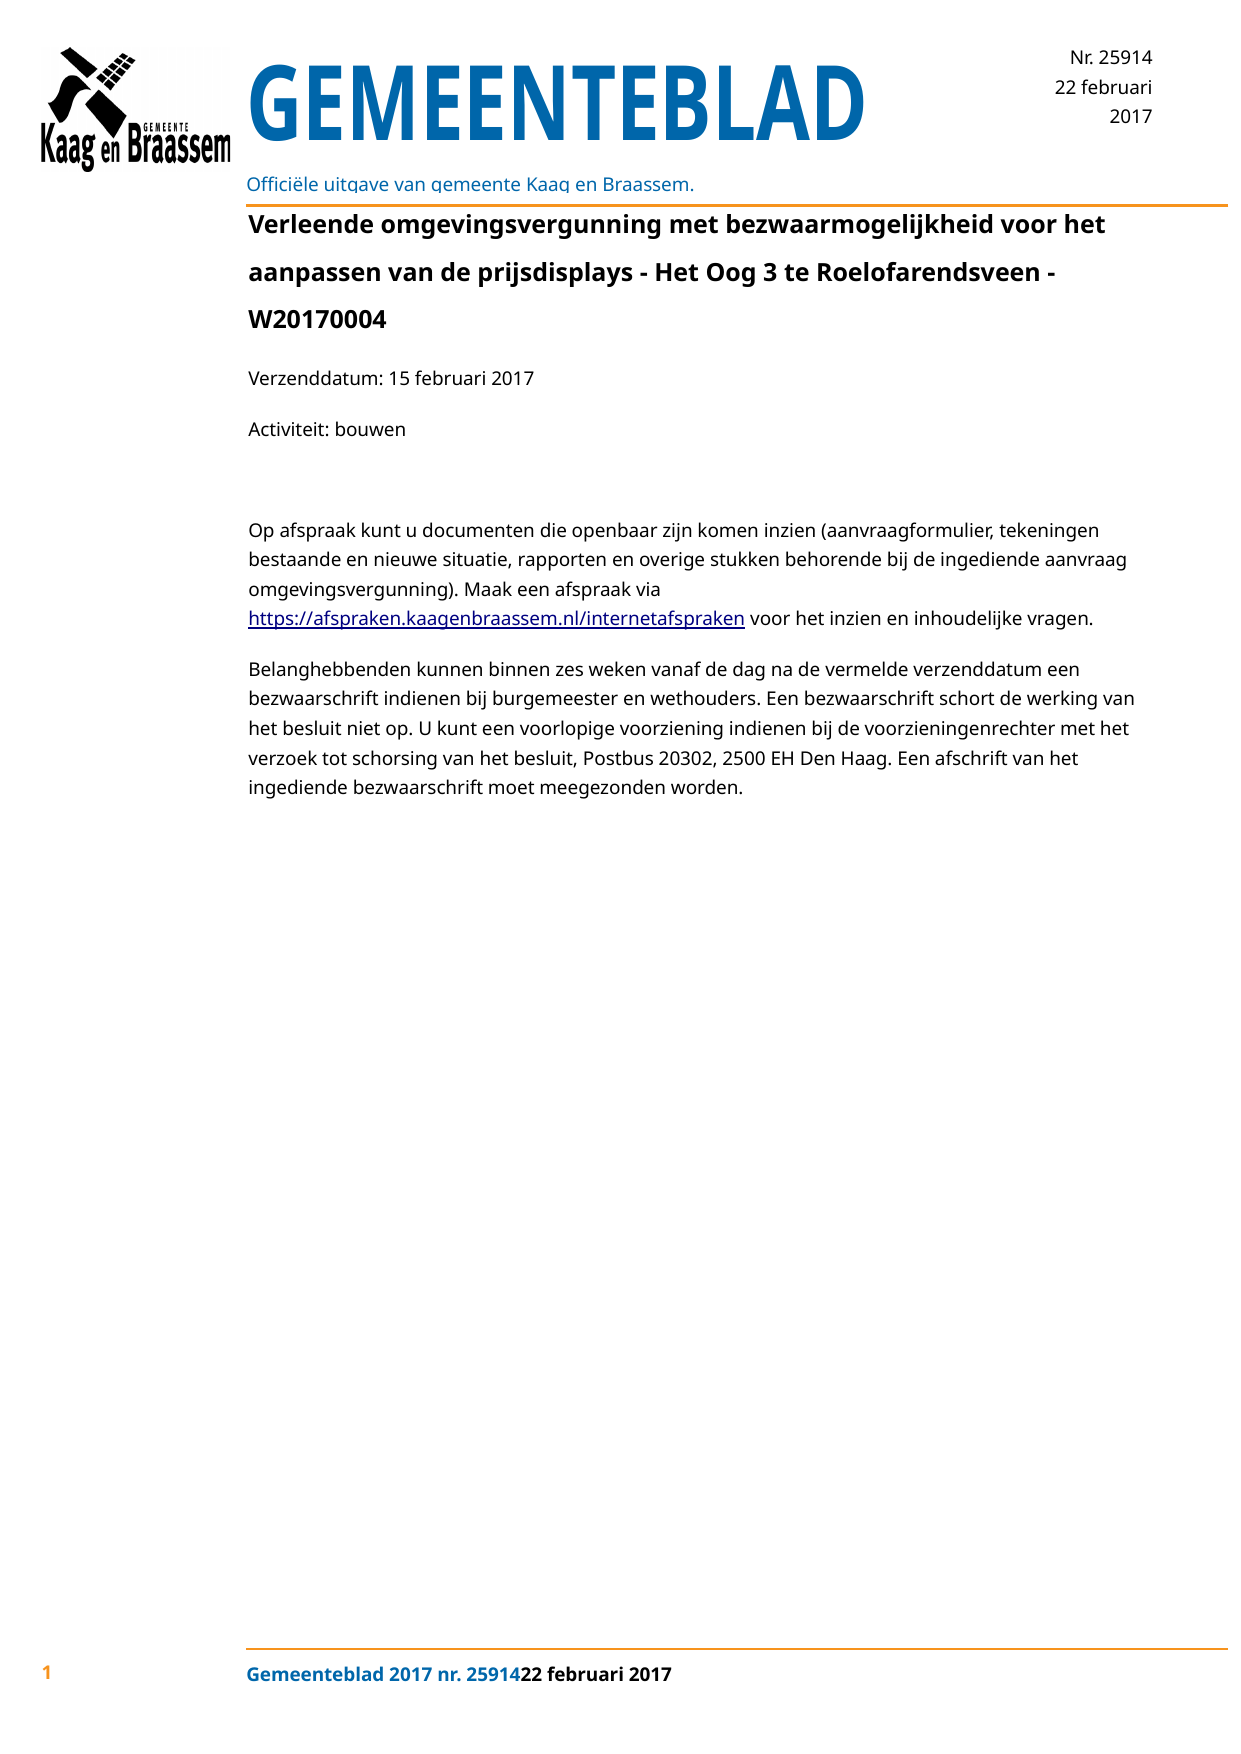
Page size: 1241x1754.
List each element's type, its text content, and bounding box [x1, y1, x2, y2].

text Verleende omgevingsvergunning met bezwaarmogelijkheid voor het aanpassen van de prijsdisplays - Het Oog 3 te Roelofarendsveen - W20170004 [248, 207, 1152, 336]
text Activiteit: bouwen [248, 416, 1152, 442]
text Belanghebbenden kunnen binnen zes weken vanaf de dag na de vermelde verzenddatum een bezwaarschrift indienen bij burgemeester en wethouders. Een bezwaarschrift schort de werking van het besluit niet op. U kunt een voorlopige voorziening indienen bij de voorzieningenrechter met het verzoek tot schorsing van het besluit, Postbus 20302, 2500 EH Den Haag. Een afschrift van het ingediende bezwaarschrift moet meegezonden worden. [248, 656, 1152, 800]
text Op afspraak kunt u documenten die openbaar zijn komen inzien (aanvraagformulier, tekeningen bestaande en nieuwe situatie, rapporten en overige stukken behorende bij de ingediende aanvraag omgevingsvergunning). Maak een afspraak via https://afspraken.kaagenbraassem.nl/internetafspraken voor het inzien en inhoudelijke vragen. [248, 517, 1152, 631]
text Verzenddatum: 15 februari 2017 [248, 366, 1152, 391]
picture [41, 47, 231, 172]
